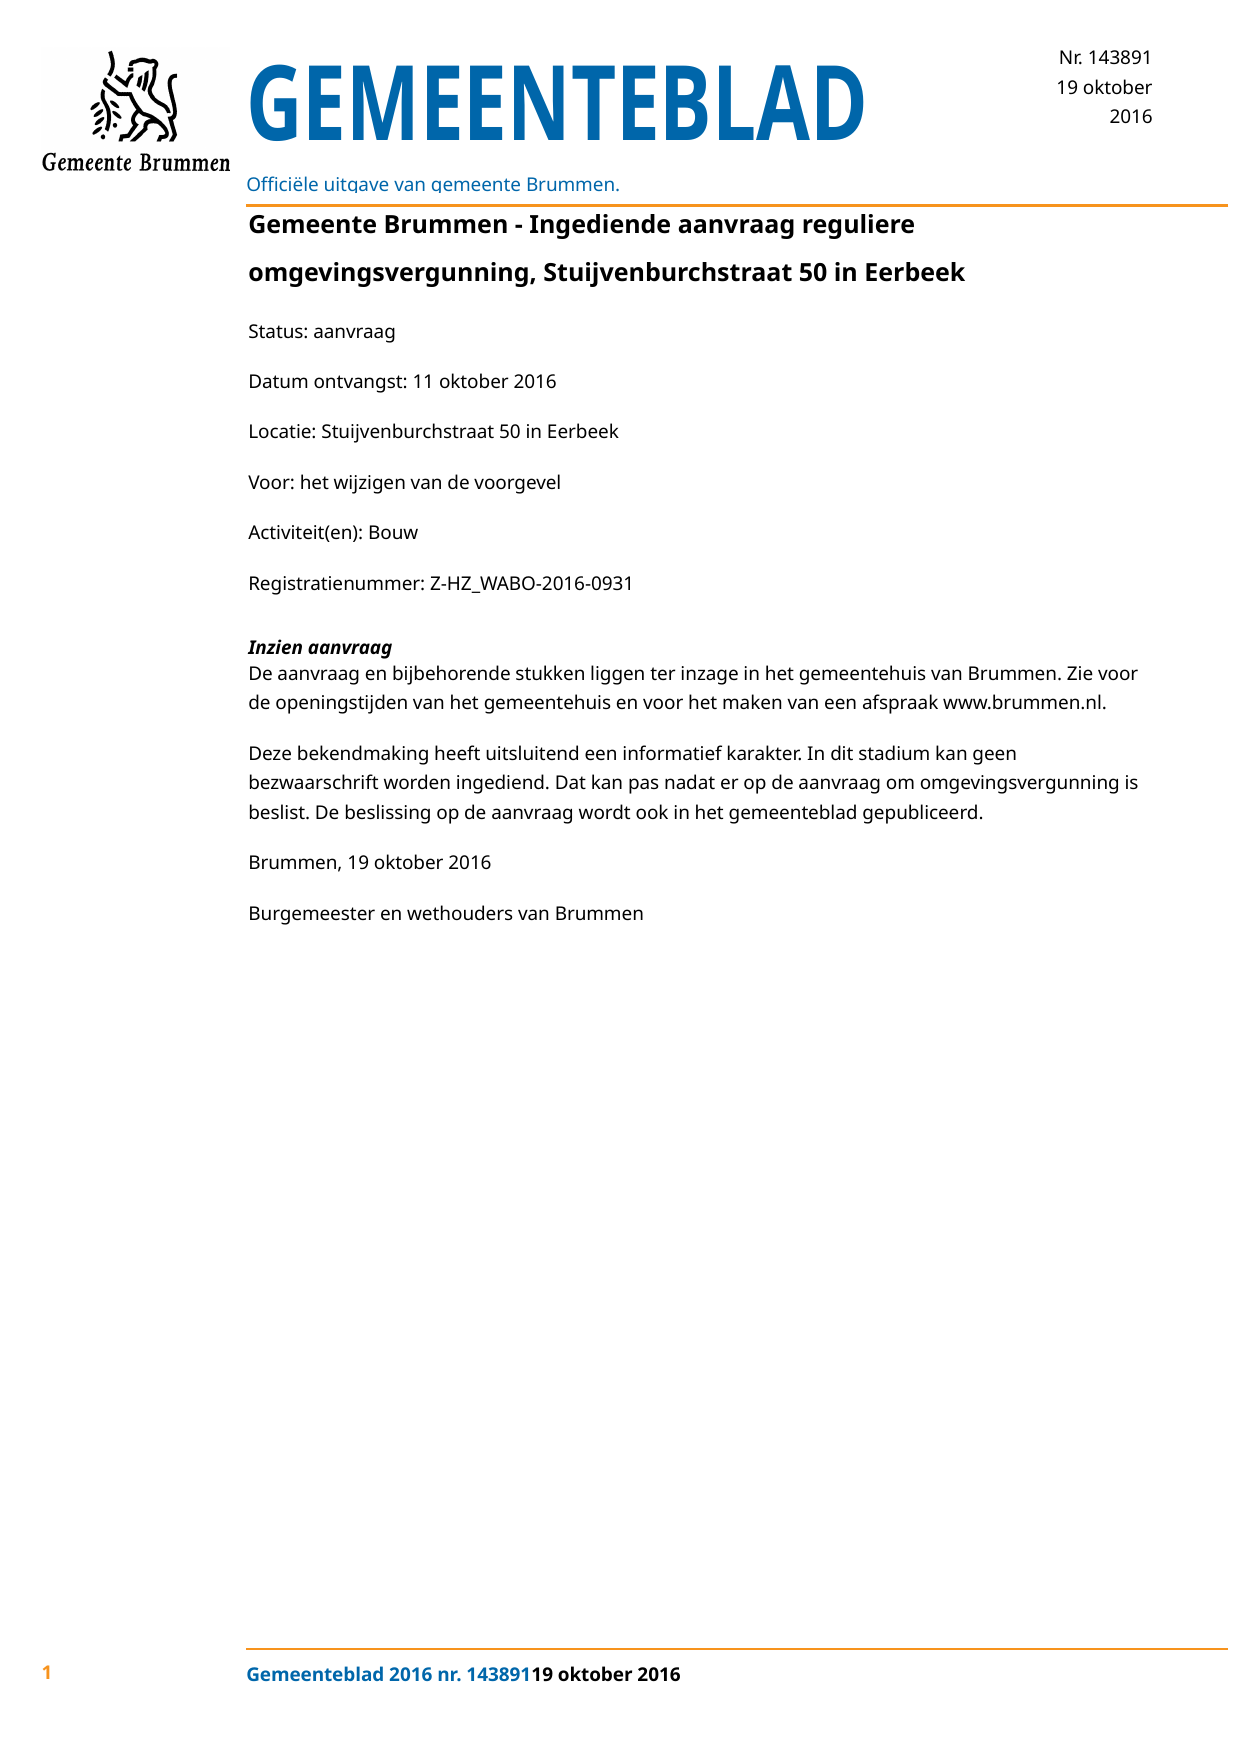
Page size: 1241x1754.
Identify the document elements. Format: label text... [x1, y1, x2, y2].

text Registratienummer: Z-HZ_WABO-2016-0931 [248, 570, 1152, 596]
text Voor: het wijzigen van de voorgevel [248, 469, 1152, 495]
picture [41, 47, 231, 172]
text Status: aanvraag [248, 318, 1152, 344]
text Datum ontvangst: 11 oktober 2016 [248, 368, 1152, 394]
text Burgemeester en wethouders van Brummen [248, 900, 1152, 925]
text Inzien aanvraag [248, 634, 1152, 660]
text Gemeente Brummen - Ingediende aanvraag reguliere omgevingsvergunning, Stuijvenburchstraat 50 in Eerbeek [248, 207, 1152, 288]
text Deze bekendmaking heeft uitsluitend een informatief karakter. In dit stadium kan geen bezwaarschrift worden ingediend. Dat kan pas nadat er op de aanvraag om omgevingsvergunning is beslist. De beslissing op de aanvraag wordt ook in het gemeenteblad gepubliceerd. [248, 740, 1152, 824]
text De aanvraag en bijbehorende stukken liggen ter inzage in het gemeentehuis van Brummen. Zie voor de openingstijden van het gemeentehuis en voor het maken van een afspraak www.brummen.nl. [248, 660, 1152, 715]
text Locatie: Stuijvenburchstraat 50 in Eerbeek [248, 419, 1152, 444]
text Activiteit(en): Bouw [248, 519, 1152, 545]
text Brummen, 19 oktober 2016 [248, 849, 1152, 875]
